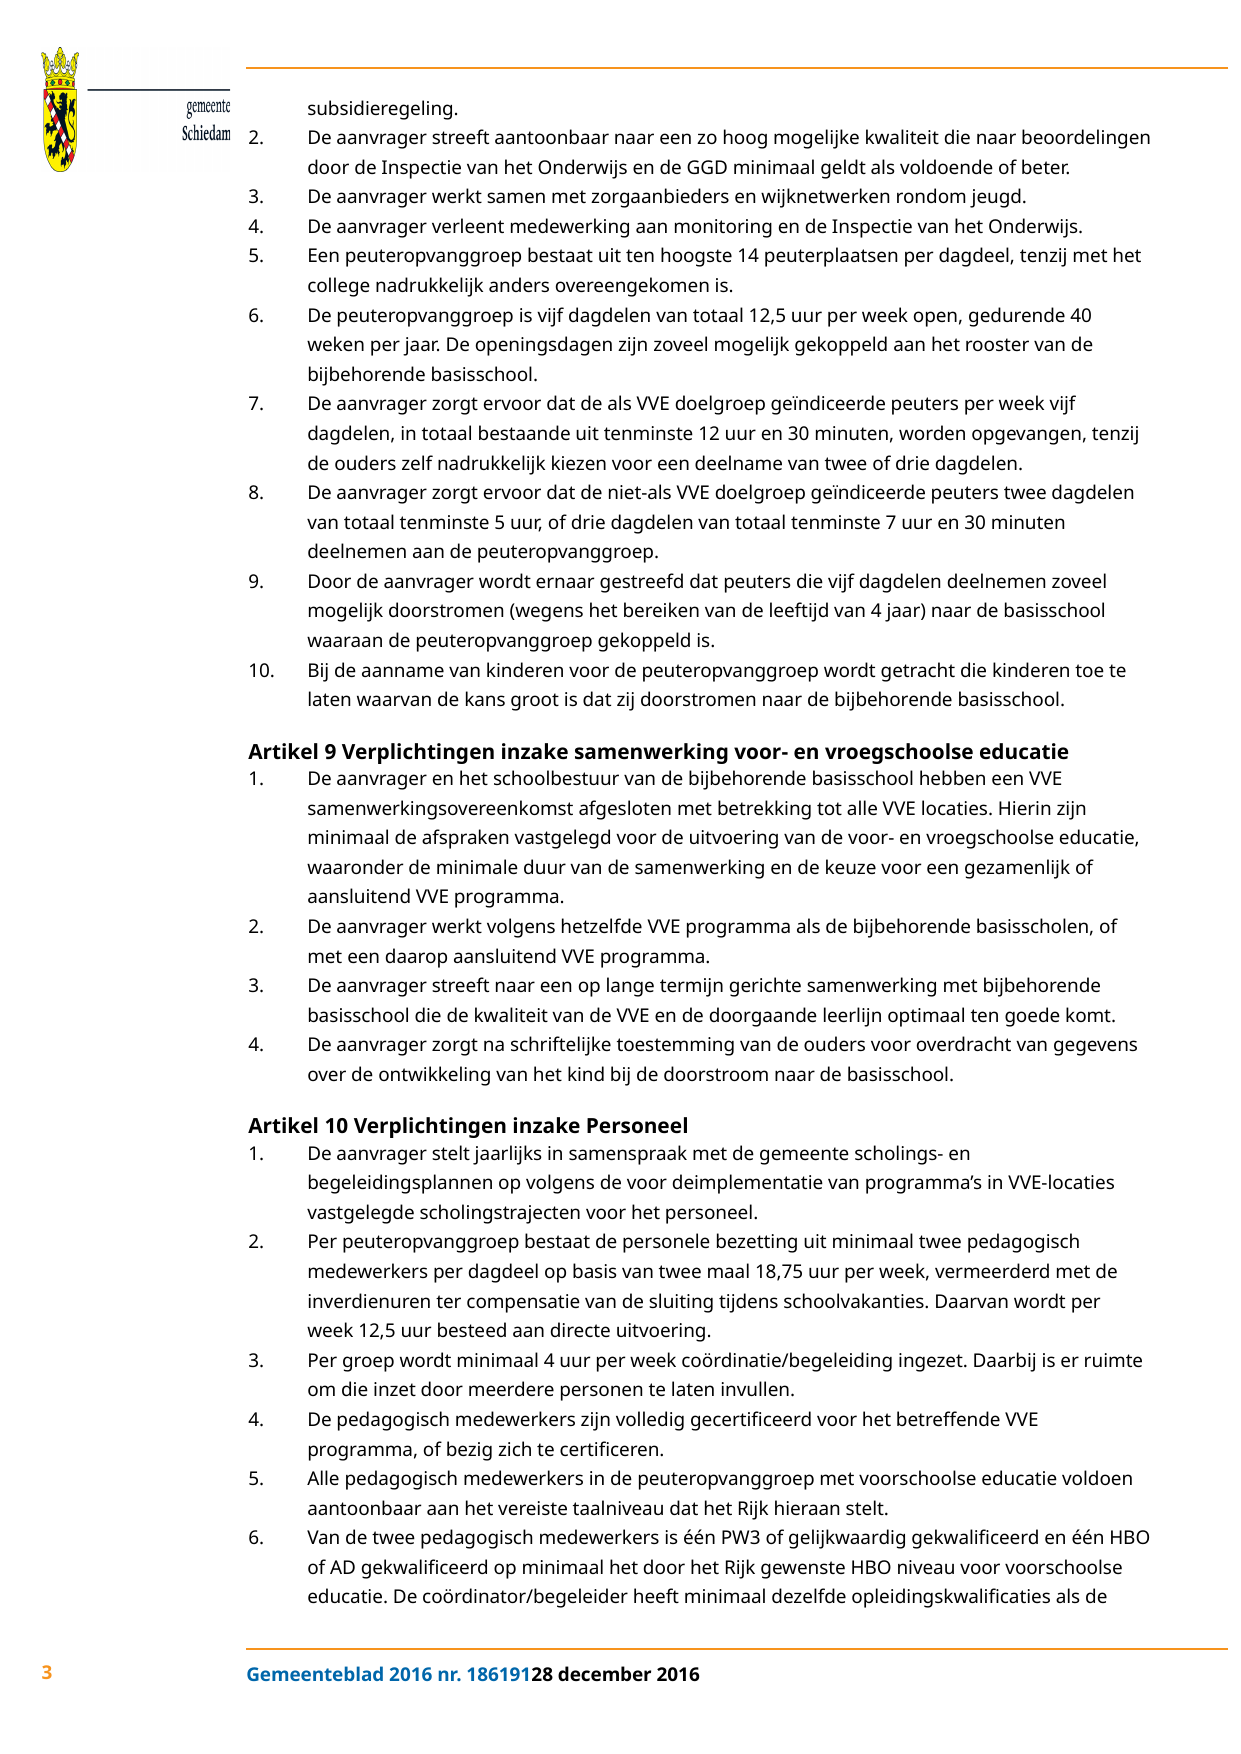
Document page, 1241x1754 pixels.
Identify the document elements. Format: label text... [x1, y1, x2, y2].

list Van de twee pedagogisch medewerkers is één PW3 of gelijkwaardig gekwalificeerd en één HBO of AD gekwalificeerd op minimaal het door het Rijk gewenste HBO niveau voor voorschoolse educatie. De coördinator/begeleider heeft minimaal dezelfde opleidingskwalificaties als de [248, 1524, 1152, 1609]
list De aanvrager zorgt ervoor dat de niet-als VVE doelgroep geïndiceerde peuters twee dagdelen van totaal tenminste 5 uur, of drie dagdelen van totaal tenminste 7 uur en 30 minuten deelnemen aan de peuteropvanggroep. [248, 479, 1152, 564]
list De aanvrager zorgt ervoor dat de als VVE doelgroep geïndiceerde peuters per week vijf dagdelen, in totaal bestaande uit tenminste 12 uur en 30 minuten, worden opgevangen, tenzij de ouders zelf nadrukkelijk kiezen voor een deelname van twee of drie dagdelen. [248, 391, 1152, 476]
list De peuteropvanggroep is vijf dagdelen van totaal 12,5 uur per week open, gedurende 40 weken per jaar. De openingsdagen zijn zoveel mogelijk gekoppeld aan het rooster van de bijbehorende basisschool. [248, 302, 1152, 387]
text Artikel 10 Verplichtingen inzake Personeel [248, 1112, 1152, 1140]
list De aanvrager streeft aantoonbaar naar een zo hoog mogelijke kwaliteit die naar beoordelingen door de Inspectie van het Onderwijs en de GGD minimaal geldt als voldoende of beter. [248, 124, 1152, 180]
list Per groep wordt minimaal 4 uur per week coördinatie/begeleiding ingezet. Daarbij is er ruimte om die inzet door meerdere personen te laten invullen. [248, 1347, 1152, 1402]
list De aanvrager werkt volgens hetzelfde VVE programma als de bijbehorende basisscholen, of met een daarop aansluitend VVE programma. [248, 913, 1152, 968]
list De aanvrager verleent medewerking aan monitoring en de Inspectie van het Onderwijs. [248, 213, 1152, 239]
list De aanvrager zorgt na schriftelijke toestemming van de ouders voor overdracht van gegevens over de ontwikkeling van het kind bij de doorstroom naar de basisschool. [248, 1032, 1152, 1087]
list De aanvrager stelt jaarlijks in samenspraak met de gemeente scholings- en begeleidingsplannen op volgens de voor deimplementatie van programma’s in VVE-locaties vastgelegde scholingstrajecten voor het personeel. [248, 1140, 1152, 1225]
text Artikel 9 Verplichtingen inzake samenwerking voor- en vroegschoolse educatie [248, 737, 1152, 765]
picture [41, 47, 231, 172]
list Een peuteropvanggroep bestaat uit ten hoogste 14 peuterplaatsen per dagdeel, tenzij met het college nadrukkelijk anders overeengekomen is. [248, 243, 1152, 298]
list Door de aanvrager wordt ernaar gestreefd dat peuters die vijf dagdelen deelnemen zoveel mogelijk doorstromen (wegens het bereiken van de leeftijd van 4 jaar) naar de basisschool waaraan de peuteropvanggroep gekoppeld is. [248, 568, 1152, 653]
list Bij de aanname van kinderen voor de peuteropvanggroep wordt getracht die kinderen toe te laten waarvan de kans groot is dat zij doorstromen naar de bijbehorende basisschool. [248, 657, 1152, 712]
list De pedagogisch medewerkers zijn volledig gecertificeerd voor het betreffende VVE programma, of bezig zich te certificeren. [248, 1406, 1152, 1462]
list De aanvrager en het schoolbestuur van de bijbehorende basisschool hebben een VVE samenwerkingsovereenkomst afgesloten met betrekking tot alle VVE locaties. Hierin zijn minimaal de afspraken vastgelegd voor de uitvoering van de voor- en vroegschoolse educatie, waaronder de minimale duur van de samenwerking en de keuze voor een gezamenlijk of aansluitend VVE programma. [248, 765, 1152, 909]
list subsidieregeling. [248, 95, 1152, 121]
list De aanvrager werkt samen met zorgaanbieders en wijknetwerken rondom jeugd. [248, 183, 1152, 209]
list De aanvrager streeft naar een op lange termijn gerichte samenwerking met bijbehorende basisschool die de kwaliteit van de VVE en de doorgaande leerlijn optimaal ten goede komt. [248, 972, 1152, 1028]
list Alle pedagogisch medewerkers in de peuteropvanggroep met voorschoolse educatie voldoen aantoonbaar aan het vereiste taalniveau dat het Rijk hieraan stelt. [248, 1465, 1152, 1521]
list Per peuteropvanggroep bestaat de personele bezetting uit minimaal twee pedagogisch medewerkers per dagdeel op basis van twee maal 18,75 uur per week, vermeerderd met de inverdienuren ter compensatie van de sluiting tijdens schoolvakanties. Daarvan wordt per week 12,5 uur besteed aan directe uitvoering. [248, 1229, 1152, 1343]
